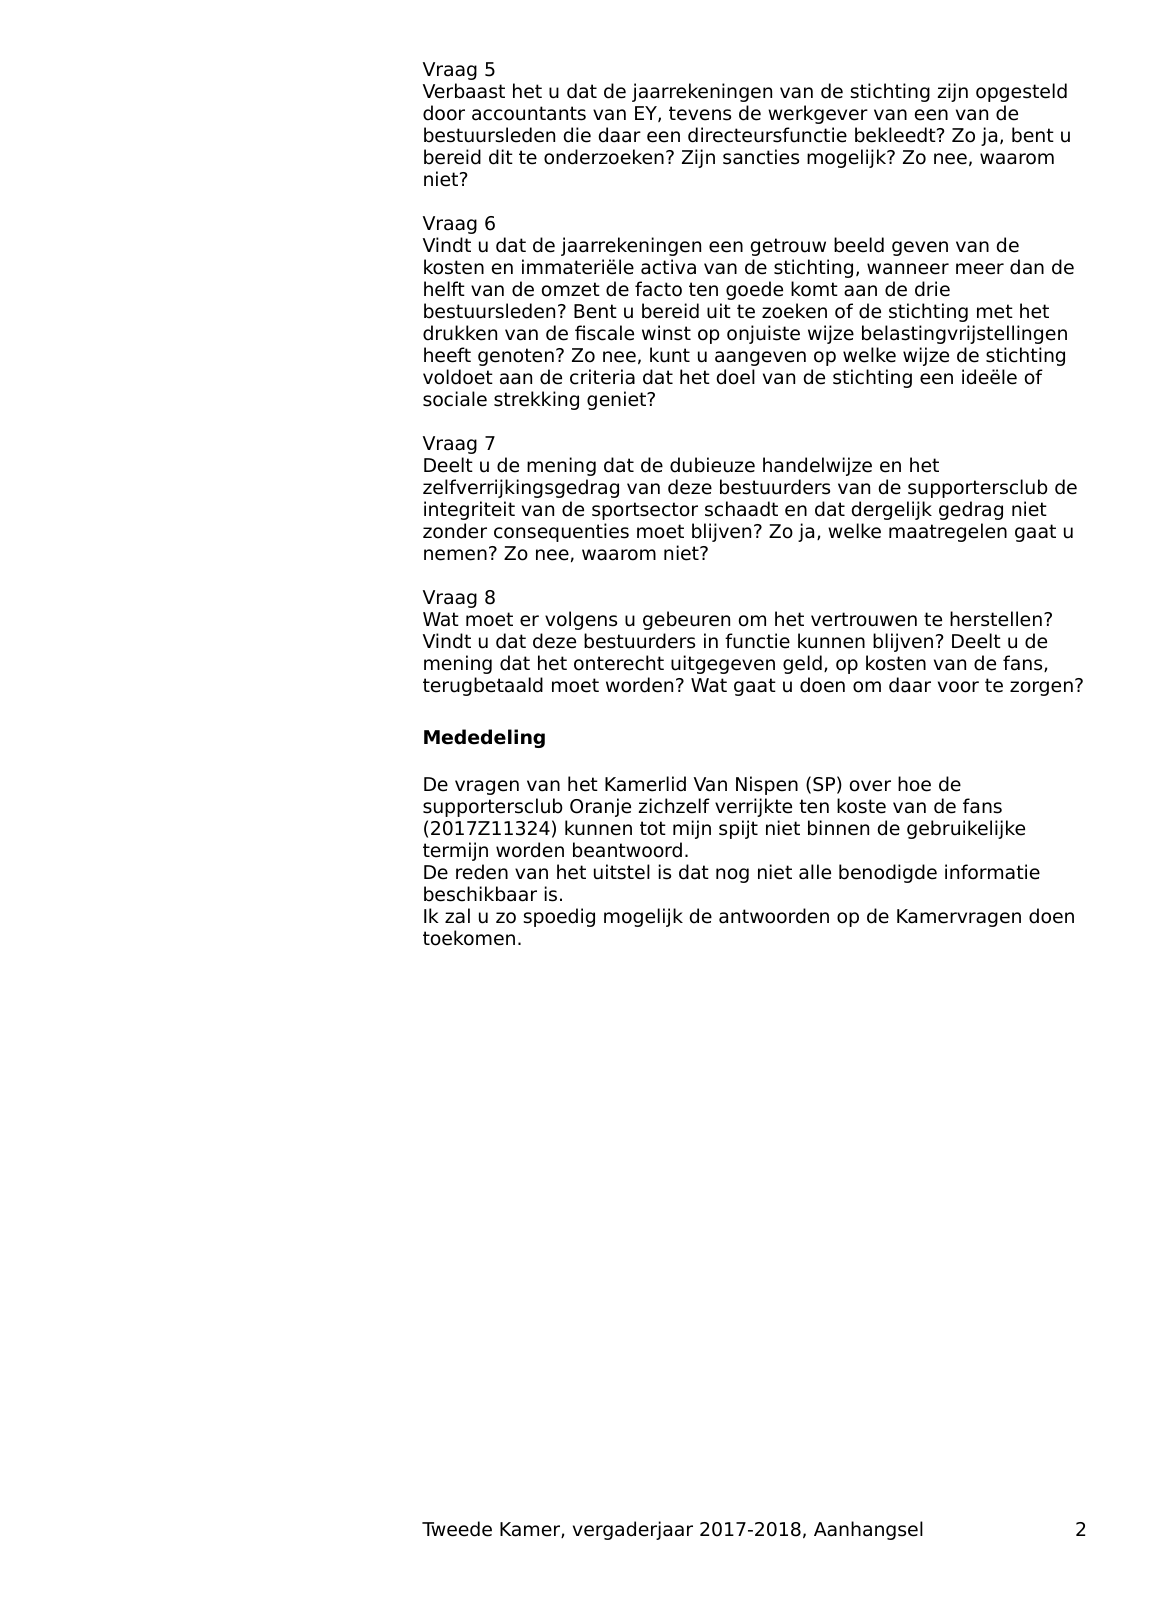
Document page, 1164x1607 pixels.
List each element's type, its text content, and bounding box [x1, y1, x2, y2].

text De vragen van het Kamerlid Van Nispen (SP) over hoe de supportersclub Oranje zichzelf verrijkte ten koste van de fans (2017Z11324) kunnen tot mijn spijt niet binnen de gebruikelijke termijn worden beantwoord. [422, 774, 1087, 862]
text Vraag 7 [422, 433, 1087, 455]
text Ik zal u zo spoedig mogelijk de antwoorden op de Kamervragen doen toekomen. [422, 906, 1087, 950]
text De reden van het uitstel is dat nog niet alle benodigde informatie beschikbaar is. [422, 862, 1087, 906]
subtitle Mededeling [422, 727, 1087, 749]
text Vraag 6 [422, 213, 1087, 235]
text Vraag 5 [422, 59, 1087, 81]
text Wat moet er volgens u gebeuren om het vertrouwen te herstellen? Vindt u dat deze bestuurders in functie kunnen blijven? Deelt u de mening dat het onterecht uitgegeven geld, op kosten van de fans, terugbetaald moet worden? Wat gaat u doen om daar voor te zorgen? [422, 609, 1087, 697]
text Deelt u de mening dat de dubieuze handelwijze en het zelfverrijkingsgedrag van deze bestuurders van de supportersclub de integriteit van de sportsector schaadt en dat dergelijk gedrag niet zonder consequenties moet blijven? Zo ja, welke maatregelen gaat u nemen? Zo nee, waarom niet? [422, 455, 1087, 565]
text Vindt u dat de jaarrekeningen een getrouw beeld geven van de kosten en immateriële activa van de stichting, wanneer meer dan de helft van de omzet de facto ten goede komt aan de drie bestuursleden? Bent u bereid uit te zoeken of de stichting met het drukken van de fiscale winst op onjuiste wijze belastingvrijstellingen heeft genoten? Zo nee, kunt u aangeven op welke wijze de stichting voldoet aan de criteria dat het doel van de stichting een ideële of sociale strekking geniet? [422, 235, 1087, 411]
text Verbaast het u dat de jaarrekeningen van de stichting zijn opgesteld door accountants van EY, tevens de werkgever van een van de bestuursleden die daar een directeursfunctie bekleedt? Zo ja, bent u bereid dit te onderzoeken? Zijn sancties mogelijk? Zo nee, waarom niet? [422, 81, 1087, 191]
text Vraag 8 [422, 587, 1087, 609]
